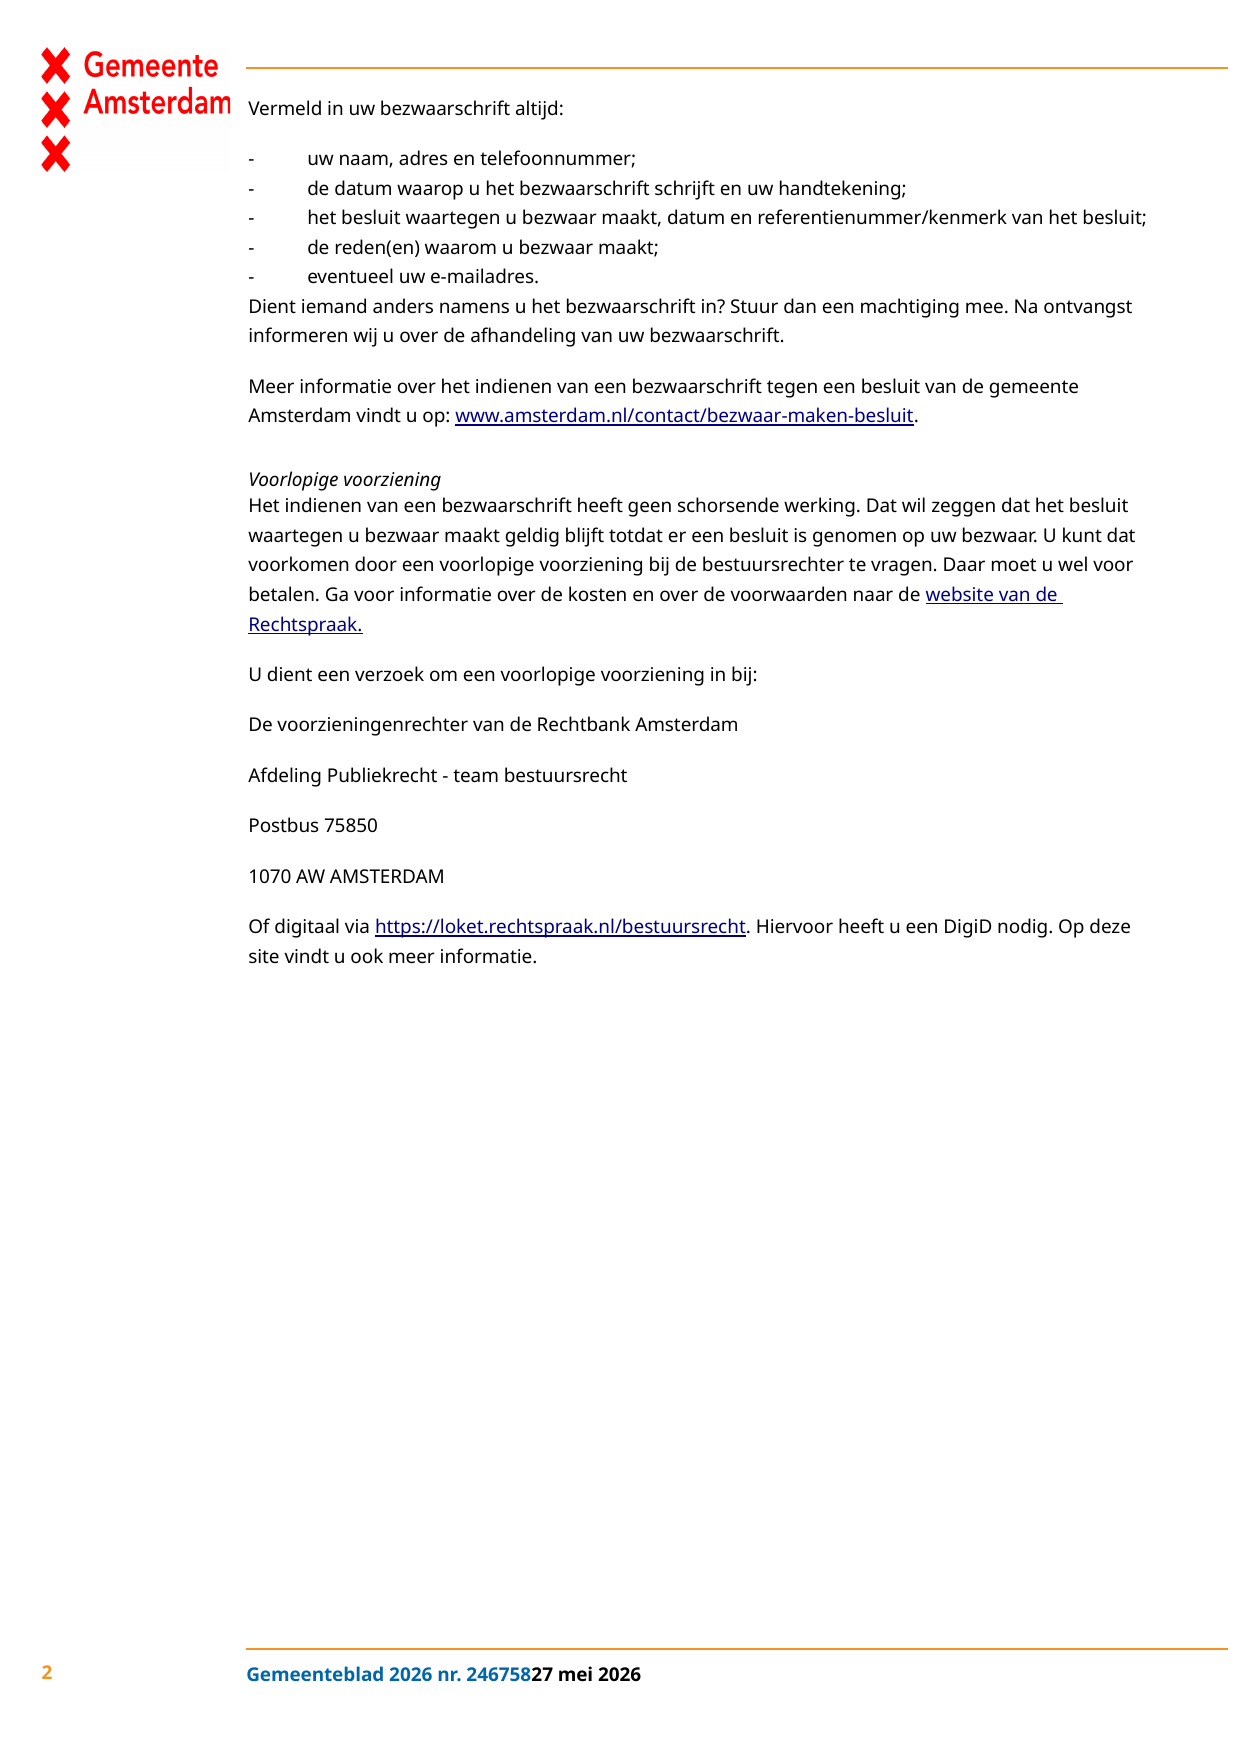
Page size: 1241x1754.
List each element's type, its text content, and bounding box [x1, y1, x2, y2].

text De voorzieningenrechter van de Rechtbank Amsterdam [248, 712, 1152, 737]
list de reden(en) waarom u bezwaar maakt; [248, 234, 1152, 260]
text 1070 AW AMSTERDAM [248, 863, 1152, 888]
picture [41, 47, 231, 172]
list de datum waarop u het bezwaarschrift schrijft en uw handtekening; [248, 175, 1152, 201]
text U dient een verzoek om een voorlopige voorziening in bij: [248, 661, 1152, 687]
text Het indienen van een bezwaarschrift heeft geen schorsende werking. Dat wil zeggen dat het besluit waartegen u bezwaar maakt geldig blijft totdat er een besluit is genomen op uw bezwaar. U kunt dat voorkomen door een voorlopige voorziening bij de bestuursrechter te vragen. Daar moet u wel voor betalen. Ga voor informatie over de kosten en over de voorwaarden naar de website van de Rechtspraak. [248, 492, 1152, 636]
text Dient iemand anders namens u het bezwaarschrift in? Stuur dan een machtiging mee. Na ontvangst informeren wij u over de afhandeling van uw bezwaarschrift. [248, 293, 1152, 348]
list het besluit waartegen u bezwaar maakt, datum en referentienummer/kenmerk van het besluit; [248, 204, 1152, 230]
text Postbus 75850 [248, 812, 1152, 838]
list eventueel uw e-mailadres. [248, 263, 1152, 289]
text Vermeld in uw bezwaarschrift altijd: [248, 95, 1152, 121]
text Meer informatie over het indienen van een bezwaarschrift tegen een besluit van de gemeente Amsterdam vindt u op: www.amsterdam.nl/contact/bezwaar-maken-besluit. [248, 373, 1152, 428]
list uw naam, adres en telefoonnummer; [248, 145, 1152, 171]
text Afdeling Publiekrecht - team bestuursrecht [248, 762, 1152, 788]
text Voorlopige voorziening [248, 467, 1152, 492]
text Of digitaal via https://loket.rechtspraak.nl/bestuursrecht. Hiervoor heeft u een DigiD nodig. Op deze site vindt u ook meer informatie. [248, 913, 1152, 968]
